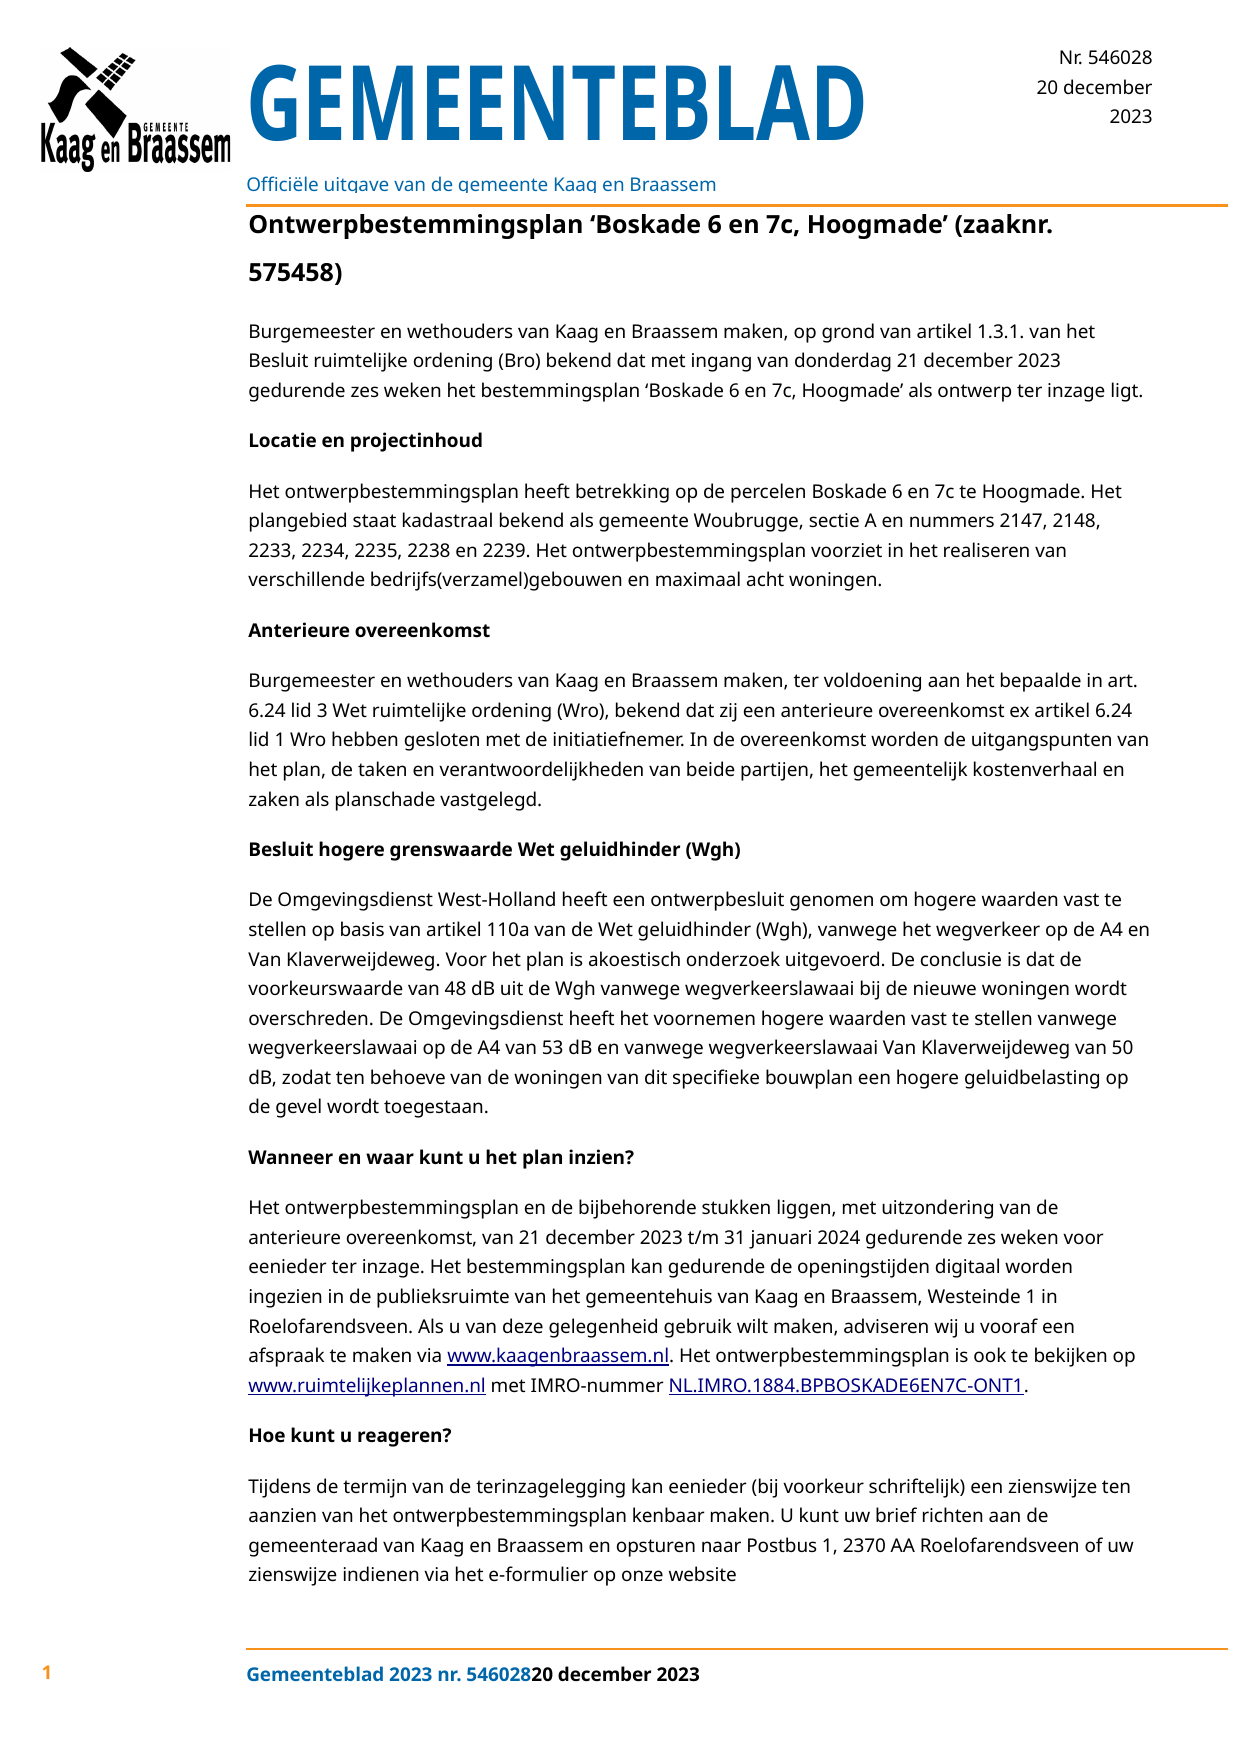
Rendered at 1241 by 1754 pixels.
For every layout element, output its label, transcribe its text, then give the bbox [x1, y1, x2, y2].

text Ontwerpbestemmingsplan ‘Boskade 6 en 7c, Hoogmade’ (zaaknr. 575458) [248, 207, 1152, 288]
text Hoe kunt u reageren? [248, 1422, 1152, 1448]
text Burgemeester en wethouders van Kaag en Braassem maken, op grond van artikel 1.3.1. van het Besluit ruimtelijke ordening (Bro) bekend dat met ingang van donderdag 21 december 2023 gedurende zes weken het bestemmingsplan ‘Boskade 6 en 7c, Hoogmade’ als ontwerp ter inzage ligt. [248, 318, 1152, 403]
text Het ontwerpbestemmingsplan heeft betrekking op de percelen Boskade 6 en 7c te Hoogmade. Het plangebied staat kadastraal bekend als gemeente Woubrugge, sectie A en nummers 2147, 2148, 2233, 2234, 2235, 2238 en 2239. Het ontwerpbestemmingsplan voorziet in het realiseren van verschillende bedrijfs(verzamel)gebouwen en maximaal acht woningen. [248, 478, 1152, 592]
text De Omgevingsdienst West-Holland heeft een ontwerpbesluit genomen om hogere waarden vast te stellen op basis van artikel 110a van de Wet geluidhinder (Wgh), vanwege het wegverkeer op de A4 en Van Klaverweijdeweg. Voor het plan is akoestisch onderzoek uitgevoerd. De conclusie is dat de voorkeurswaarde van 48 dB uit de Wgh vanwege wegverkeerslawaai bij de nieuwe woningen wordt overschreden. De Omgevingsdienst heeft het voornemen hogere waarden vast te stellen vanwege wegverkeerslawaai op de A4 van 53 dB en vanwege wegverkeerslawaai Van Klaverweijdeweg van 50 dB, zodat ten behoeve van de woningen van dit specifieke bouwplan een hogere geluidbelasting op de gevel wordt toegestaan. [248, 887, 1152, 1119]
text Het ontwerpbestemmingsplan en de bijbehorende stukken liggen, met uitzondering van de anterieure overeenkomst, van 21 december 2023 t/m 31 januari 2024 gedurende zes weken voor eenieder ter inzage. Het bestemmingsplan kan gedurende de openingstijden digitaal worden ingezien in de publieksruimte van het gemeentehuis van Kaag en Braassem, Westeinde 1 in Roelofarendsveen. Als u van deze gelegenheid gebruik wilt maken, adviseren wij u vooraf een afspraak te maken via www.kaagenbraassem.nl. Het ontwerpbestemmingsplan is ook te bekijken op www.ruimtelijkeplannen.nl met IMRO-nummer NL.IMRO.1884.BPBOSKADE6EN7C-ONT1. [248, 1194, 1152, 1398]
text Besluit hogere grenswaarde Wet geluidhinder (Wgh) [248, 836, 1152, 862]
text Tijdens de termijn van de terinzagelegging kan eenieder (bij voorkeur schriftelijk) een zienswijze ten aanzien van het ontwerpbestemmingsplan kenbaar maken. U kunt uw brief richten aan de gemeenteraad van Kaag en Braassem en opsturen naar Postbus 1, 2370 AA Roelofarendsveen of uw zienswijze indienen via het e-formulier op onze website [248, 1473, 1152, 1587]
picture [41, 47, 231, 172]
text Anterieure overeenkomst [248, 617, 1152, 643]
text Wanneer en waar kunt u het plan inzien? [248, 1144, 1152, 1170]
text Locatie en projectinhoud [248, 427, 1152, 453]
text Burgemeester en wethouders van Kaag en Braassem maken, ter voldoening aan het bepaalde in art. 6.24 lid 3 Wet ruimtelijke ordening (Wro), bekend dat zij een anterieure overeenkomst ex artikel 6.24 lid 1 Wro hebben gesloten met de initiatiefnemer. In de overeenkomst worden de uitgangspunten van het plan, de taken en verantwoordelijkheden van beide partijen, het gemeentelijk kostenverhaal en zaken als planschade vastgelegd. [248, 667, 1152, 812]
